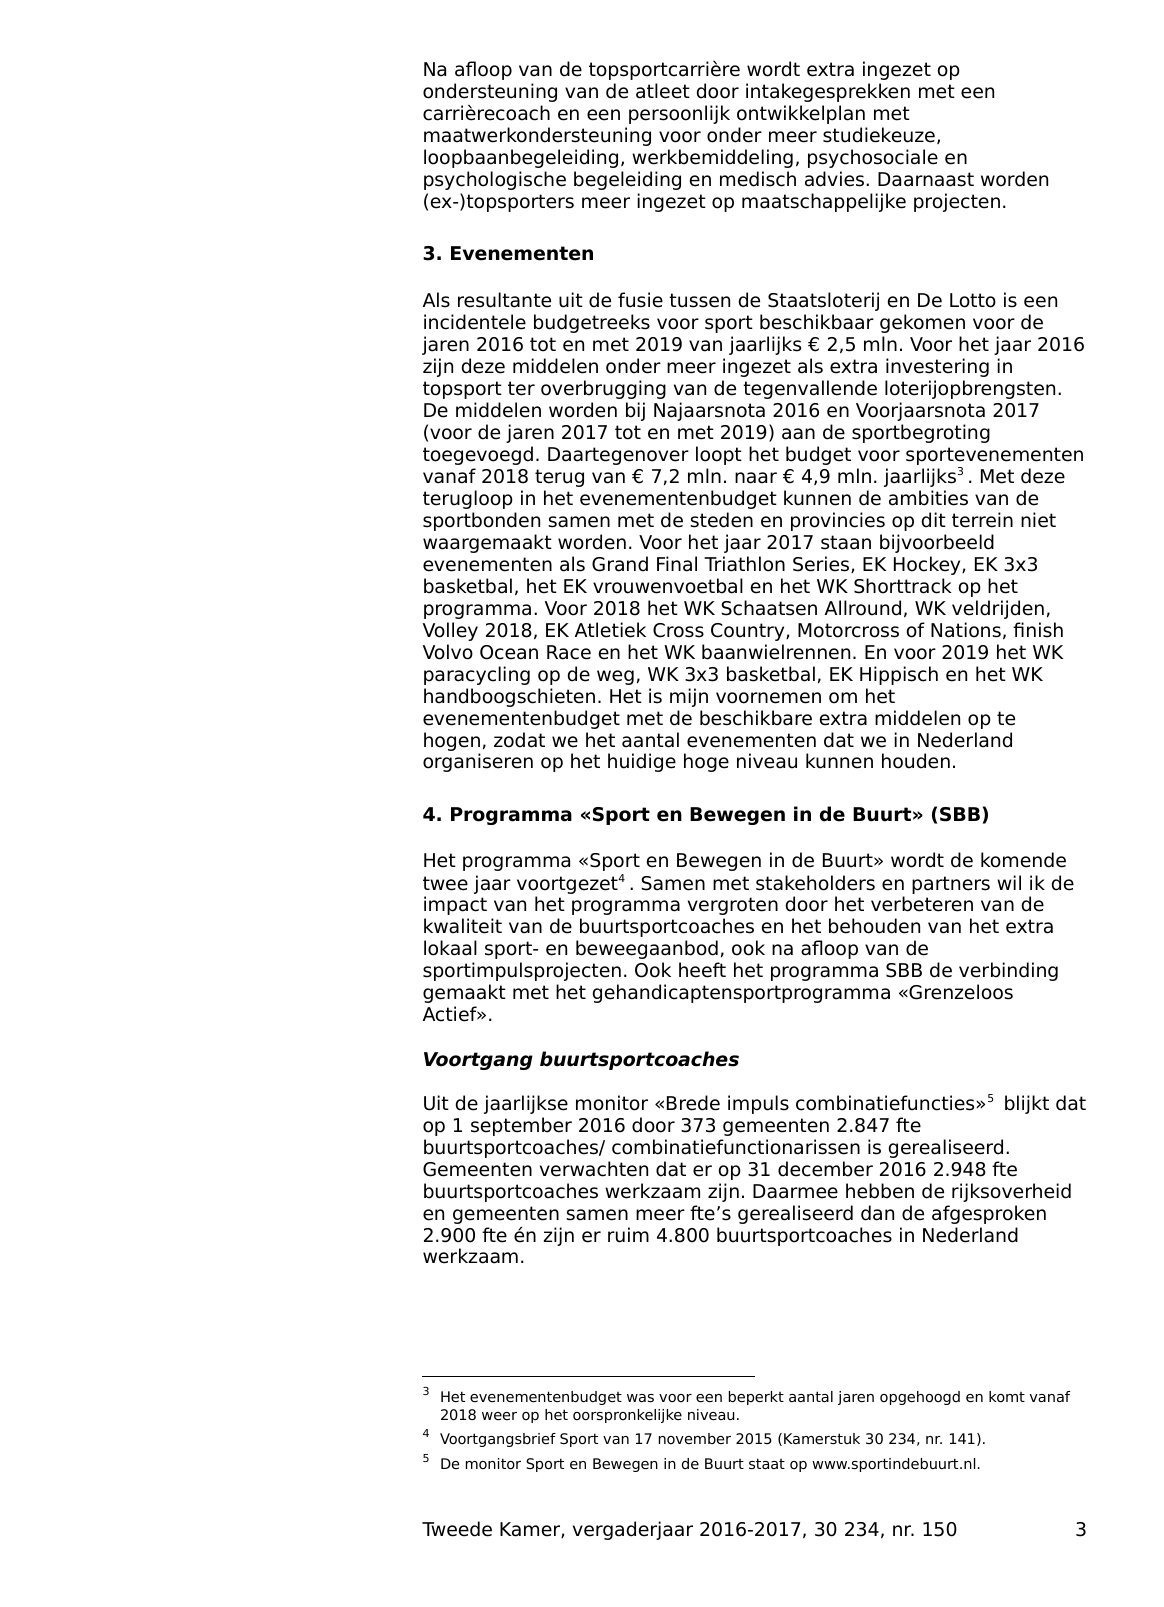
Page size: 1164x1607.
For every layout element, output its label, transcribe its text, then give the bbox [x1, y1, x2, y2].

text De monitor Sport en Bewegen in de Buurt staat op www.sportindebuurt.nl. [422, 1452, 1087, 1474]
text Als resultante uit de fusie tussen de Staatsloterij en De Lotto is een incidentele budgetreeks voor sport beschikbaar gekomen voor de jaren 2016 tot en met 2019 van jaarlijks € 2,5 mln. Voor het jaar 2016 zijn deze middelen onder meer ingezet als extra investering in topsport ter overbrugging van de tegenvallende loterijopbrengsten. De middelen worden bij Najaarsnota 2016 en Voorjaarsnota 2017 (voor de jaren 2017 tot en met 2019) aan de sportbegroting toegevoegd. Daartegenover loopt het budget voor sportevenementen vanaf 2018 terug van € 7,2 mln. naar € 4,9 mln. jaarlijks. Met deze terugloop in het evenementenbudget kunnen de ambities van de sportbonden samen met de steden en provincies op dit terrein niet waargemaakt worden. Voor het jaar 2017 staan bijvoorbeeld evenementen als Grand Final Triathlon Series, EK Hockey, EK 3x3 basketbal, het EK vrouwenvoetbal en het WK Shorttrack op het programma. Voor 2018 het WK Schaatsen Allround, WK veldrijden, Volley 2018, EK Atletiek Cross Country, Motorcross of Nations, finish Volvo Ocean Race en het WK baanwielrennen. En voor 2019 het WK paracycling op de weg, WK 3x3 basketbal, EK Hippisch en het WK handboogschieten. Het is mijn voornemen om het evenementenbudget met de beschikbare extra middelen op te hogen, zodat we het aantal evenementen dat we in Nederland organiseren op het huidige hoge niveau kunnen houden. [422, 290, 1087, 773]
text Voortgangsbrief Sport van 17 november 2015 (Kamerstuk 30 234, nr. 141). [422, 1427, 1087, 1449]
subtitle 4. Programma «Sport en Bewegen in de Buurt» (SBB) [422, 803, 1087, 825]
text Uit de jaarlijkse monitor «Brede impuls combinatiefuncties» blijkt dat op 1 september 2016 door 373 gemeenten 2.847 fte buurtsportcoaches/ combinatiefunctionarissen is gerealiseerd. Gemeenten verwachten dat er op 31 december 2016 2.948 fte buurtsportcoaches werkzaam zijn. Daarmee hebben de rijksoverheid en gemeenten samen meer fte’s gerealiseerd dan de afgesproken 2.900 fte én zijn er ruim 4.800 buurtsportcoaches in Nederland werkzaam. [422, 1093, 1087, 1268]
text Na afloop van de topsportcarrière wordt extra ingezet op ondersteuning van de atleet door intakegesprekken met een carrièrecoach en een persoonlijk ontwikkelplan met maatwerkondersteuning voor onder meer studiekeuze, loopbaanbegeleiding, werkbemiddeling, psychosociale en psychologische begeleiding en medisch advies. Daarnaast worden (ex-)topsporters meer ingezet op maatschappelijke projecten. [422, 59, 1087, 213]
text Het evenementenbudget was voor een beperkt aantal jaren opgehoogd en komt vanaf 2018 weer op het oorspronkelijke niveau. [422, 1385, 1087, 1424]
text Het programma «Sport en Bewegen in de Buurt» wordt de komende twee jaar voortgezet. Samen met stakeholders en partners wil ik de impact van het programma vergroten door het verbeteren van de kwaliteit van de buurtsportcoaches en het behouden van het extra lokaal sport- en beweegaanbod, ook na afloop van de sportimpulsprojecten. Ook heeft het programma SBB de verbinding gemaakt met het gehandicaptensportprogramma «Grenzeloos Actief». [422, 850, 1087, 1026]
subtitle 3. Evenementen [422, 243, 1087, 265]
subtitle Voortgang buurtsportcoaches [422, 1048, 1087, 1070]
